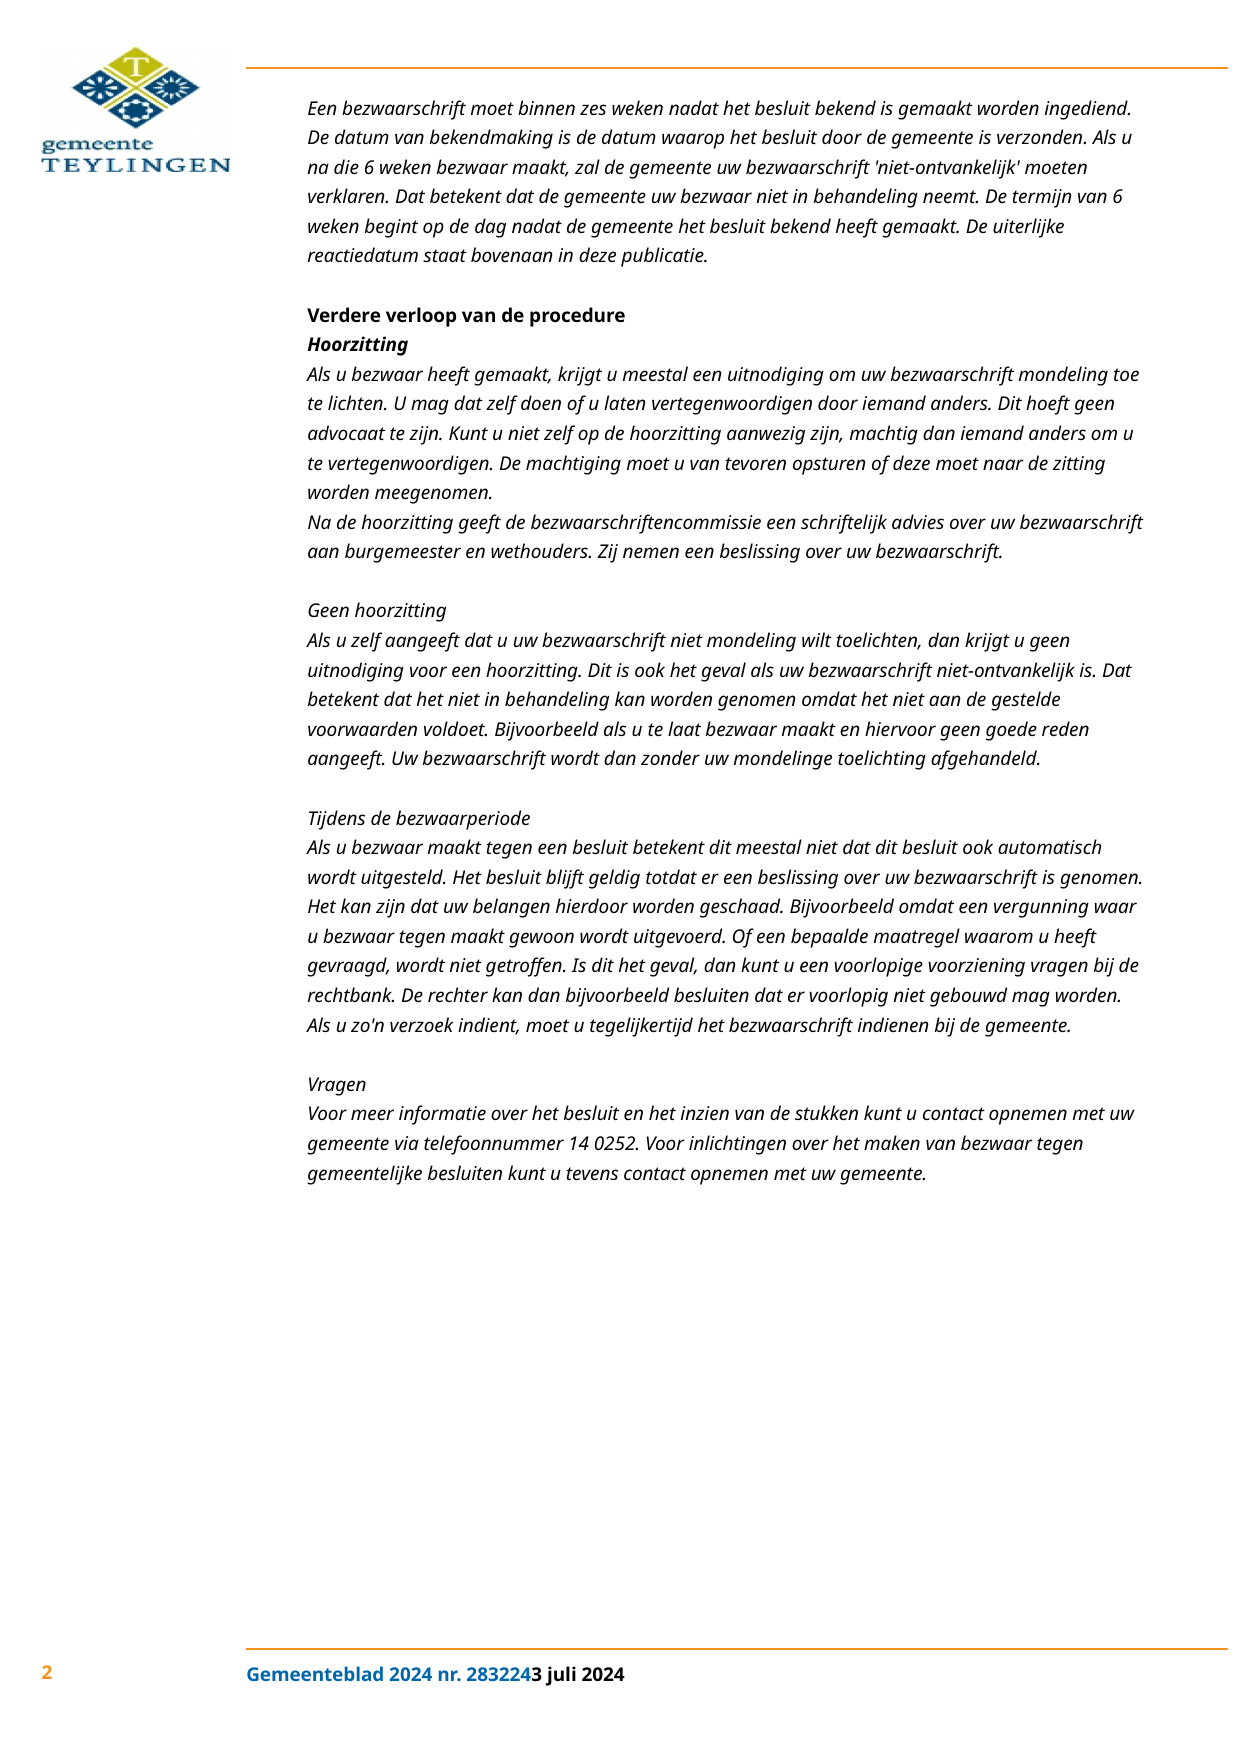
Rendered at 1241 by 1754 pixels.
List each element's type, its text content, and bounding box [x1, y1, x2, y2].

list Een bezwaarschrift moet binnen zes weken nadat het besluit bekend is gemaakt worden ingediend. De datum van bekendmaking is de datum waarop het besluit door de gemeente is verzonden. Als u na die 6 weken bezwaar maakt, zal de gemeente uw bezwaarschrift 'niet-ontvankelijk' moeten verklaren. Dat betekent dat de gemeente uw bezwaar niet in behandeling neemt. De termijn van 6 weken begint op de dag nadat de gemeente het besluit bekend heeft gemaakt. De uiterlijke reactiedatum staat bovenaan in deze publicatie. [248, 95, 1152, 268]
list Na de hoorzitting geeft de bezwaarschriftencommissie een schriftelijk advies over uw bezwaarschrift aan burgemeester en wethouders. Zij nemen een beslissing over uw bezwaarschrift. [248, 509, 1152, 564]
list Als u bezwaar maakt tegen een besluit betekent dit meestal niet dat dit besluit ook automatisch wordt uitgesteld. Het besluit blijft geldig totdat er een beslissing over uw bezwaarschrift is genomen. Het kan zijn dat uw belangen hierdoor worden geschaad. Bijvoorbeeld omdat een vergunning waar u bezwaar tegen maakt gewoon wordt uitgevoerd. Of een bepaalde maatregel waarom u heeft gevraagd, wordt niet getroffen. Is dit het geval, dan kunt u een voorlopige voorziening vragen bij de rechtbank. De rechter kan dan bijvoorbeeld besluiten dat er voorlopig niet gebouwd mag worden. Als u zo'n verzoek indient, moet u tegelijkertijd het bezwaarschrift indienen bij de gemeente. [248, 834, 1152, 1038]
list Tijdens de bezwaarperiode [248, 805, 1152, 831]
list Verdere verloop van de procedure [248, 302, 1152, 328]
list Hoorzitting [248, 331, 1152, 357]
list Geen hoorzitting [248, 598, 1152, 623]
list Als u bezwaar heeft gemaakt, krijgt u meestal een uitnodiging om uw bezwaarschrift mondeling toe te lichten. U mag dat zelf doen of u laten vertegenwoordigen door iemand anders. Dit hoeft geen advocaat te zijn. Kunt u niet zelf op de hoorzitting aanwezig zijn, machtig dan iemand anders om u te vertegenwoordigen. De machtiging moet u van tevoren opsturen of deze moet naar de zitting worden meegenomen. [248, 361, 1152, 505]
list Vragen [248, 1071, 1152, 1097]
picture [41, 47, 231, 172]
list Als u zelf aangeeft dat u uw bezwaarschrift niet mondeling wilt toelichten, dan krijgt u geen uitnodiging voor een hoorzitting. Dit is ook het geval als uw bezwaarschrift niet-ontvankelijk is. Dat betekent dat het niet in behandeling kan worden genomen omdat het niet aan de gestelde voorwaarden voldoet. Bijvoorbeeld als u te laat bezwaar maakt en hiervoor geen goede reden aangeeft. Uw bezwaarschrift wordt dan zonder uw mondelinge toelichting afgehandeld. [248, 627, 1152, 771]
list Voor meer informatie over het besluit en het inzien van de stukken kunt u contact opnemen met uw gemeente via telefoonnummer 14 0252. Voor inlichtingen over het maken van bezwaar tegen gemeentelijke besluiten kunt u tevens contact opnemen met uw gemeente. [248, 1101, 1152, 1186]
